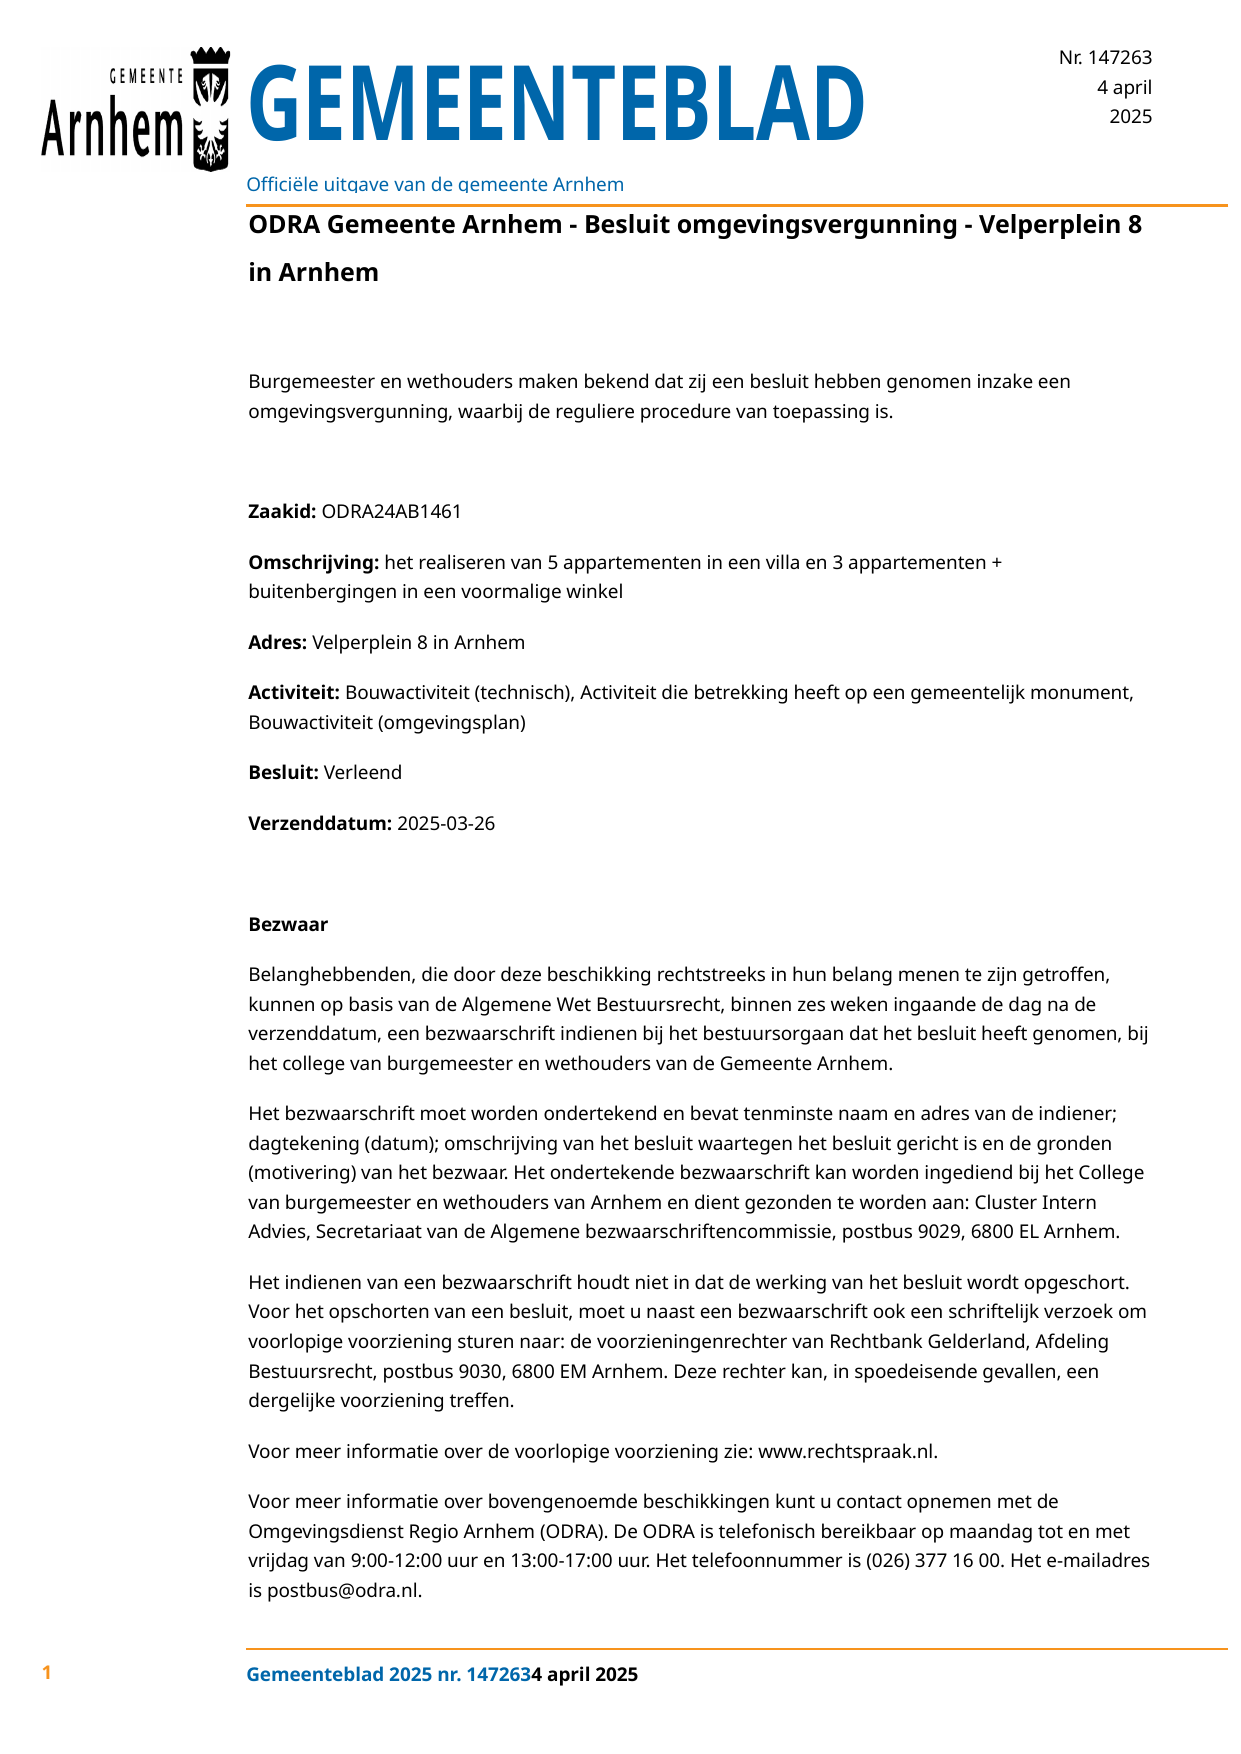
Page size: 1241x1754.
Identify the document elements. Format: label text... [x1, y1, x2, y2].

text Activiteit: Bouwactiviteit (technisch), Activiteit die betrekking heeft op een gemeentelijk monument, Bouwactiviteit (omgevingsplan) [248, 679, 1152, 735]
text Omschrijving: het realiseren van 5 appartementen in een villa en 3 appartementen + buitenbergingen in een voormalige winkel [248, 549, 1152, 604]
text Verzenddatum: 2025-03-26 [248, 810, 1152, 836]
text ODRA Gemeente Arnhem - Besluit omgevingsvergunning - Velperplein 8 in Arnhem [248, 207, 1152, 288]
text Voor meer informatie over bovengenoemde beschikkingen kunt u contact opnemen met de Omgevingsdienst Regio Arnhem (ODRA). De ODRA is telefonisch bereikbaar op maandag tot en met vrijdag van 9:00-12:00 uur en 13:00-17:00 uur. Het telefoonnummer is (026) 377 16 00. Het e-mailadres is postbus@odra.nl. [248, 1488, 1152, 1603]
text Besluit: Verleend [248, 759, 1152, 785]
text Het indienen van een bezwaarschrift houdt niet in dat de werking van het besluit wordt opgeschort. Voor het opschorten van een besluit, moet u naast een bezwaarschrift ook een schriftelijk verzoek om voorlopige voorziening sturen naar: de voorzieningenrechter van Rechtbank Gelderland, Afdeling Bestuursrecht, postbus 9030, 6800 EM Arnhem. Deze rechter kan, in spoedeisende gevallen, een dergelijke voorziening treffen. [248, 1269, 1152, 1413]
text Adres: Velperplein 8 in Arnhem [248, 629, 1152, 655]
text Bezwaar [248, 911, 1152, 937]
picture [41, 47, 231, 172]
text Burgemeester en wethouders maken bekend dat zij een besluit hebben genomen inzake een omgevingsvergunning, waarbij de reguliere procedure van toepassing is. [248, 368, 1152, 424]
text Voor meer informatie over de voorlopige voorziening zie: www.rechtspraak.nl. [248, 1438, 1152, 1464]
text Zaakid: ODRA24AB1461 [248, 499, 1152, 524]
text Het bezwaarschrift moet worden ondertekend en bevat tenminste naam en adres van de indiener; dagtekening (datum); omschrijving van het besluit waartegen het besluit gericht is en de gronden (motivering) van het bezwaar. Het ondertekende bezwaarschrift kan worden ingediend bij het College van burgemeester en wethouders van Arnhem en dient gezonden te worden aan: Cluster Intern Advies, Secretariaat van de Algemene bezwaarschriftencommissie, postbus 9029, 6800 EL Arnhem. [248, 1100, 1152, 1244]
text Belanghebbenden, die door deze beschikking rechtstreeks in hun belang menen te zijn getroffen, kunnen op basis van de Algemene Wet Bestuursrecht, binnen zes weken ingaande de dag na de verzenddatum, een bezwaarschrift indienen bij het bestuursorgaan dat het besluit heeft genomen, bij het college van burgemeester en wethouders van de Gemeente Arnhem. [248, 961, 1152, 1076]
